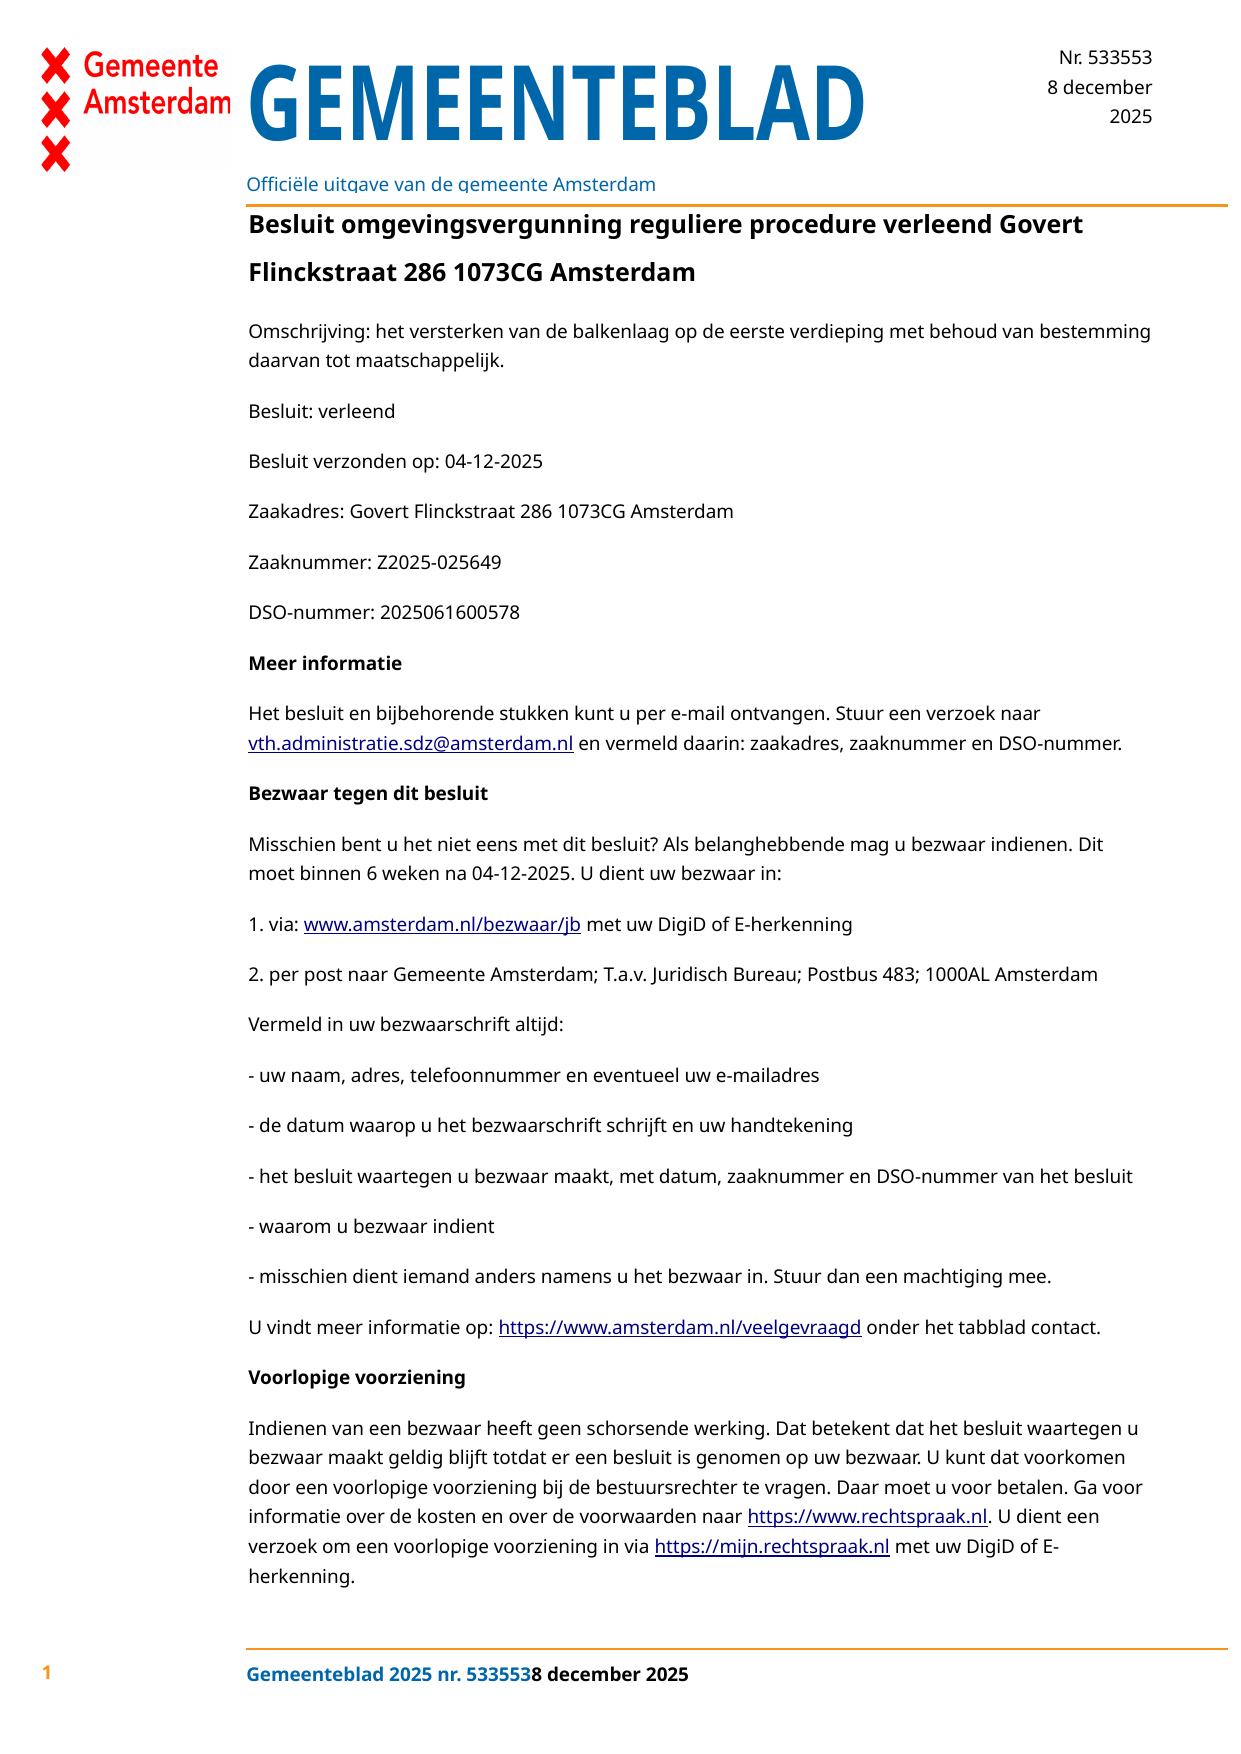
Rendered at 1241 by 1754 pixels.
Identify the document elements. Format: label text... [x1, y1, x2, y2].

text - het besluit waartegen u bezwaar maakt, met datum, zaaknummer en DSO-nummer van het besluit [248, 1163, 1152, 1189]
text Misschien bent u het niet eens met dit besluit? Als belanghebbende mag u bezwaar indienen. Dit moet binnen 6 weken na 04-12-2025. U dient uw bezwaar in: [248, 831, 1152, 886]
text U vindt meer informatie op: https://www.amsterdam.nl/veelgevraagd onder het tabblad contact. [248, 1314, 1152, 1340]
text DSO-nummer: 2025061600578 [248, 599, 1152, 625]
text - misschien dient iemand anders namens u het bezwaar in. Stuur dan een machtiging mee. [248, 1264, 1152, 1289]
text Vermeld in uw bezwaarschrift altijd: [248, 1012, 1152, 1037]
text Zaakadres: Govert Flinckstraat 286 1073CG Amsterdam [248, 499, 1152, 524]
text Besluit omgevingsvergunning reguliere procedure verleend Govert Flinckstraat 286 1073CG Amsterdam [248, 207, 1152, 288]
text 1. via: www.amsterdam.nl/bezwaar/jb met uw DigiD of E-herkenning [248, 911, 1152, 937]
text Besluit: verleend [248, 398, 1152, 424]
text - de datum waarop u het bezwaarschrift schrijft en uw handtekening [248, 1112, 1152, 1138]
picture [41, 47, 231, 172]
text Omschrijving: het versterken van de balkenlaag op de eerste verdieping met behoud van bestemming daarvan tot maatschappelijk. [248, 318, 1152, 373]
text Indienen van een bezwaar heeft geen schorsende werking. Dat betekent dat het besluit waartegen u bezwaar maakt geldig blijft totdat er een besluit is genomen op uw bezwaar. U kunt dat voorkomen door een voorlopige voorziening bij de bestuursrechter te vragen. Daar moet u voor betalen. Ga voor informatie over de kosten en over de voorwaarden naar https://www.rechtspraak.nl. U dient een verzoek om een voorlopige voorziening in via https://mijn.rechtspraak.nl met uw DigiD of E-herkenning. [248, 1415, 1152, 1589]
text Besluit verzonden op: 04-12-2025 [248, 448, 1152, 474]
text Meer informatie [248, 650, 1152, 676]
text Voorlopige voorziening [248, 1364, 1152, 1390]
text Zaaknummer: Z2025-025649 [248, 549, 1152, 575]
text - waarom u bezwaar indient [248, 1213, 1152, 1239]
text Bezwaar tegen dit besluit [248, 780, 1152, 806]
text 2. per post naar Gemeente Amsterdam; T.a.v. Juridisch Bureau; Postbus 483; 1000AL Amsterdam [248, 961, 1152, 987]
text - uw naam, adres, telefoonnummer en eventueel uw e-mailadres [248, 1062, 1152, 1088]
text Het besluit en bijbehorende stukken kunt u per e-mail ontvangen. Stuur een verzoek naar vth.administratie.sdz@amsterdam.nl en vermeld daarin: zaakadres, zaaknummer en DSO-nummer. [248, 700, 1152, 756]
